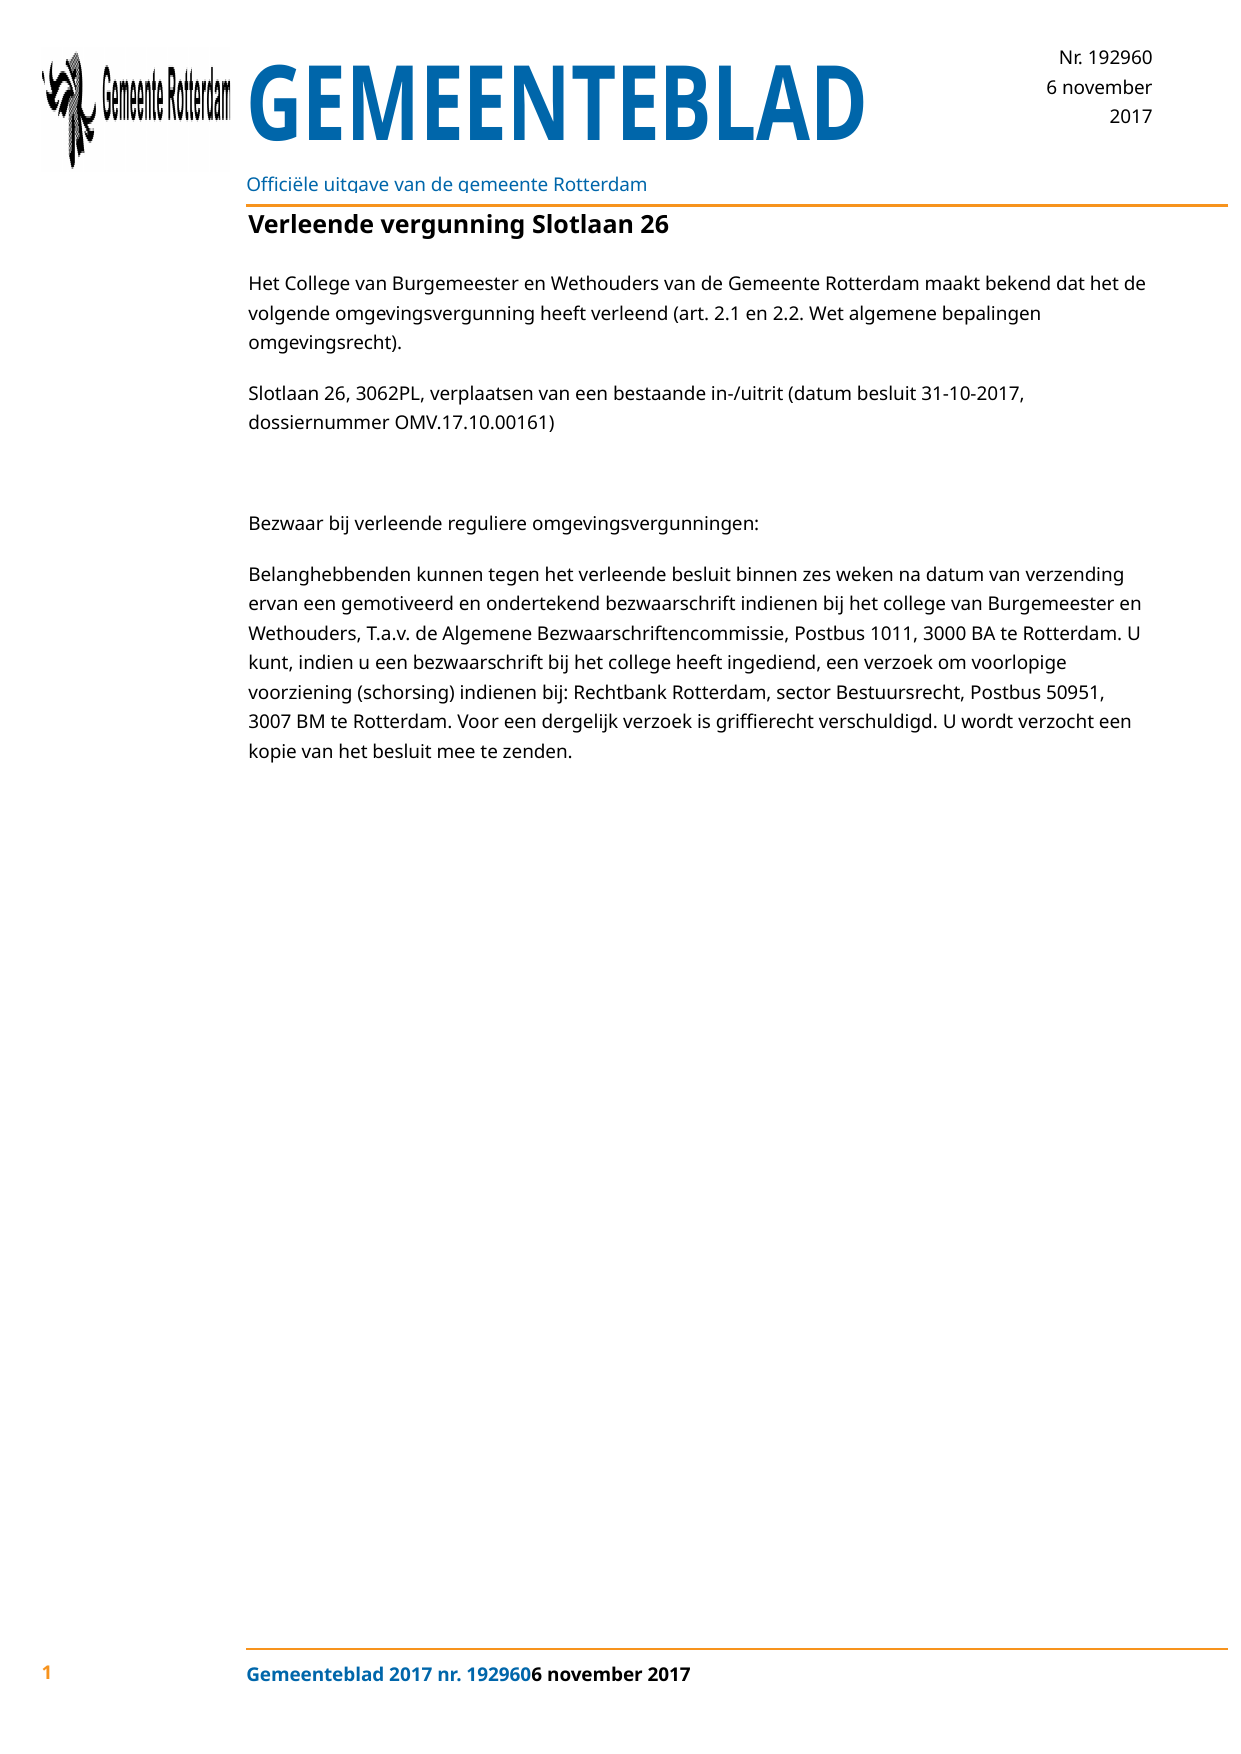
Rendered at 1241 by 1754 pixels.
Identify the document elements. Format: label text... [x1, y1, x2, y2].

text Belanghebbenden kunnen tegen het verleende besluit binnen zes weken na datum van verzending ervan een gemotiveerd en ondertekend bezwaarschrift indienen bij het college van Burgemeester en Wethouders, T.a.v. de Algemene Bezwaarschriftencommissie, Postbus 1011, 3000 BA te Rotterdam. U kunt, indien u een bezwaarschrift bij het college heeft ingediend, een verzoek om voorlopige voorziening (schorsing) indienen bij: Rechtbank Rotterdam, sector Bestuursrecht, Postbus 50951, 3007 BM te Rotterdam. Voor een dergelijk verzoek is griffierecht verschuldigd. U wordt verzocht een kopie van het besluit mee te zenden. [248, 561, 1152, 764]
picture [41, 47, 231, 172]
text Het College van Burgemeester en Wethouders van de Gemeente Rotterdam maakt bekend dat het de volgende omgevingsvergunning heeft verleend (art. 2.1 en 2.2. Wet algemene bepalingen omgevingsrecht). [248, 270, 1152, 355]
text Bezwaar bij verleende reguliere omgevingsvergunningen: [248, 510, 1152, 536]
text Verleende vergunning Slotlaan 26 [248, 207, 1152, 241]
text Slotlaan 26, 3062PL, verplaatsen van een bestaande in-/uitrit (datum besluit 31-10-2017, dossiernummer OMV.17.10.00161) [248, 380, 1152, 435]
